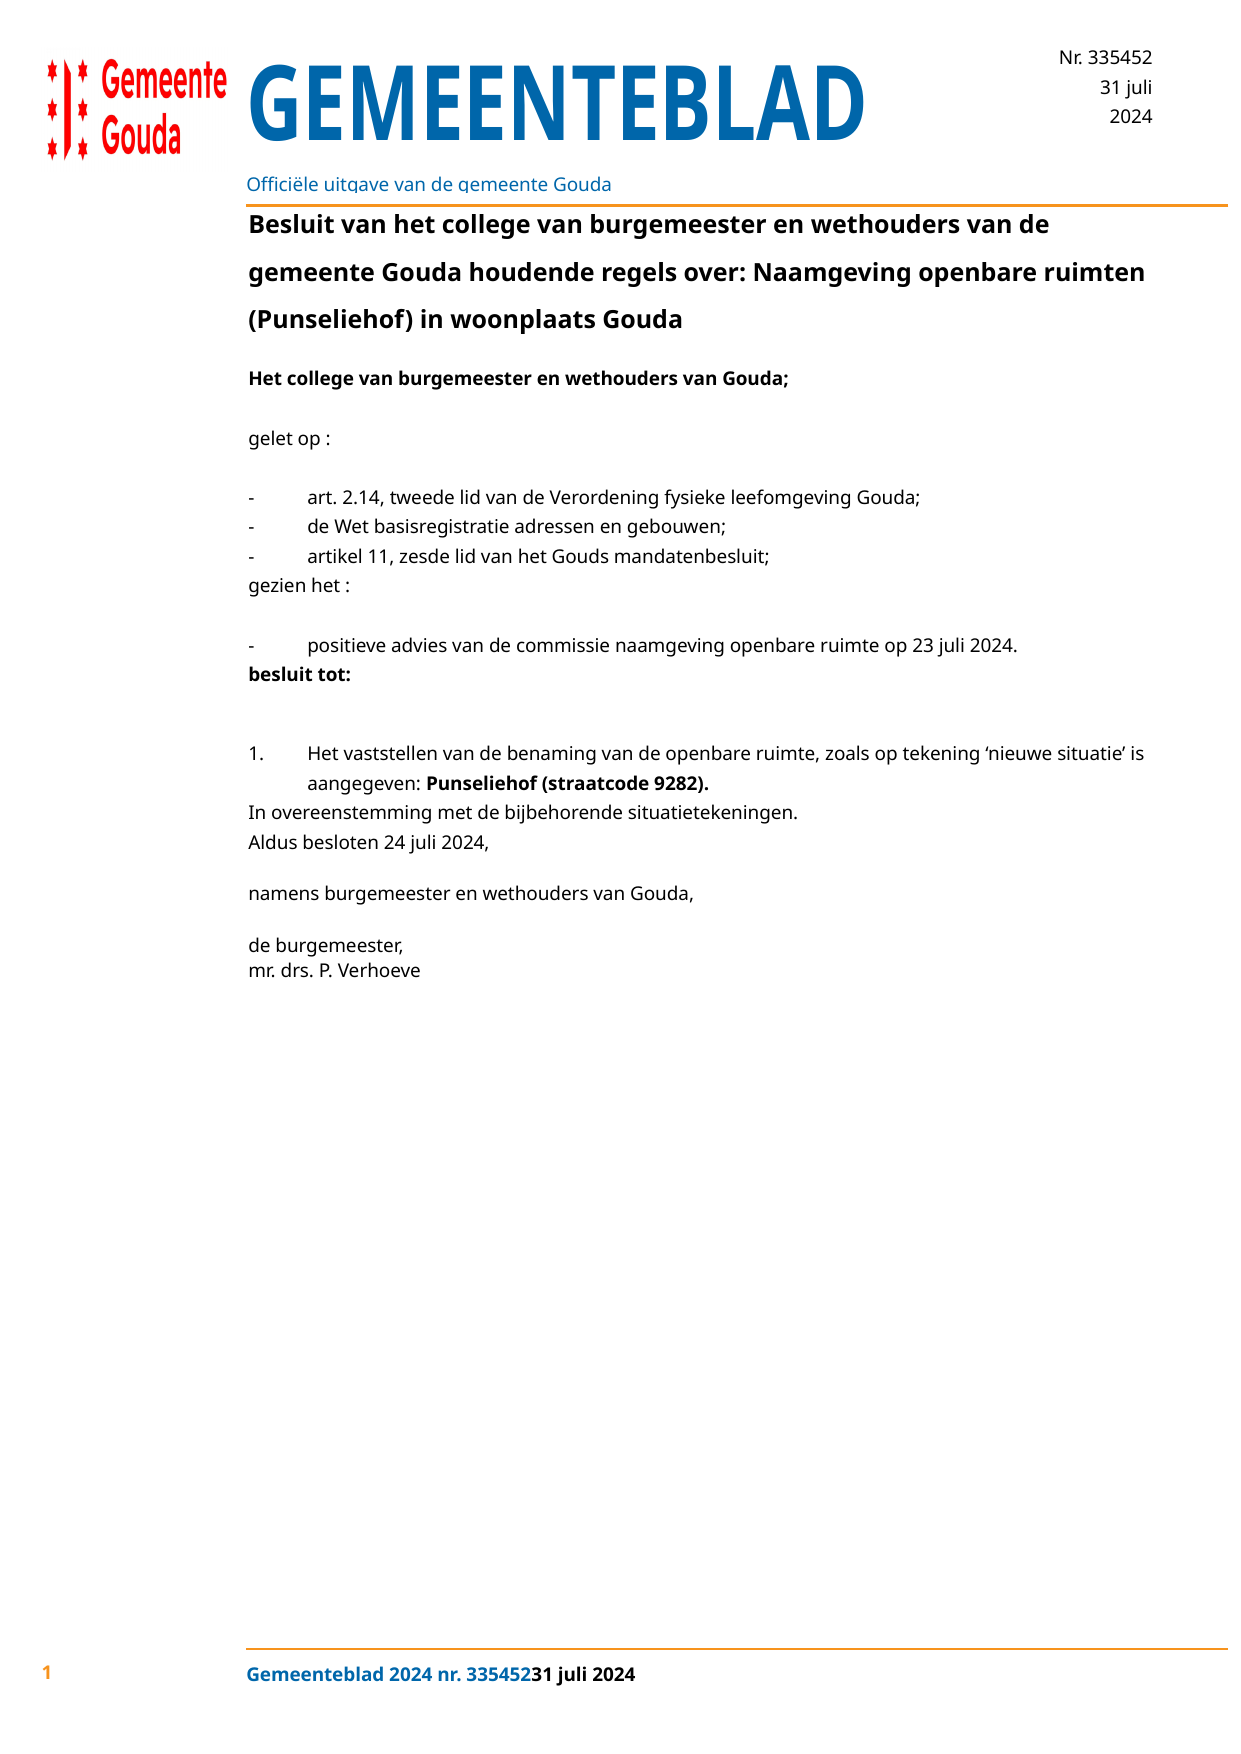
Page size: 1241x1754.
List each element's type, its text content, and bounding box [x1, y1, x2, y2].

list Het vaststellen van de benaming van de openbare ruimte, zoals op tekening ‘nieuwe situatie’ is aangegeven: Punseliehof (straatcode 9282). [248, 740, 1152, 796]
text mr. drs. P. Verhoeve [248, 958, 1152, 983]
text Aldus besloten 24 juli 2024, [248, 829, 1152, 855]
text gezien het : [248, 573, 1152, 598]
text de burgemeester, [248, 932, 1152, 958]
picture [41, 47, 231, 172]
text namens burgemeester en wethouders van Gouda, [248, 880, 1152, 906]
text gelet op : [248, 425, 1152, 450]
text Het college van burgemeester en wethouders van Gouda; [248, 366, 1152, 391]
list artikel 11, zesde lid van het Gouds mandatenbesluit; [248, 543, 1152, 569]
text Besluit van het college van burgemeester en wethouders van de gemeente Gouda houdende regels over: Naamgeving openbare ruimten (Punseliehof) in woonplaats Gouda [248, 207, 1152, 336]
text besluit tot: [248, 661, 1152, 687]
list de Wet basisregistratie adressen en gebouwen; [248, 513, 1152, 539]
text In overeenstemming met de bijbehorende situatietekeningen. [248, 799, 1152, 825]
list art. 2.14, tweede lid van de Verordening fysieke leefomgeving Gouda; [248, 484, 1152, 509]
list positieve advies van de commissie naamgeving openbare ruimte op 23 juli 2024. [248, 632, 1152, 657]
